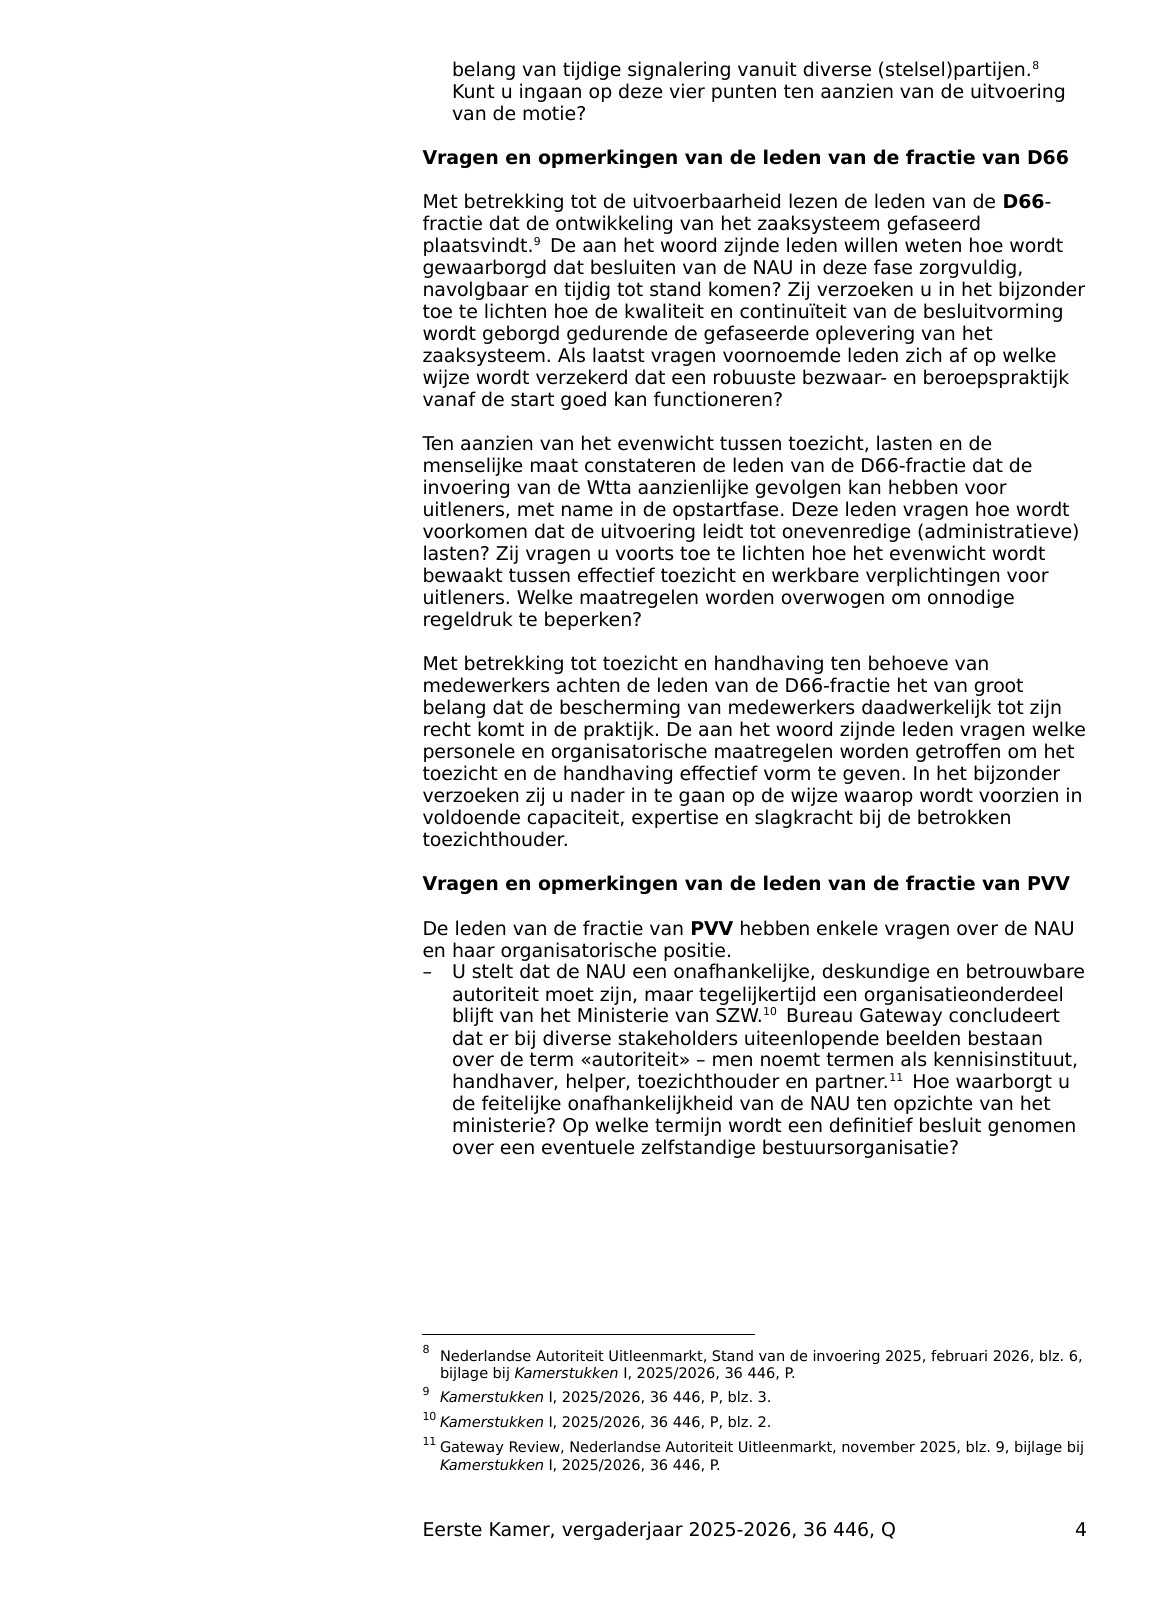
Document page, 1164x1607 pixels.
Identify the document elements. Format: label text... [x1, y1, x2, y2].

text belang van tijdige signalering vanuit diverse (stelsel)partijen. Kunt u ingaan op deze vier punten ten aanzien van de uitvoering van de motie? [422, 59, 1087, 125]
text Nederlandse Autoriteit Uitleenmarkt, Stand van de invoering 2025, februari 2026, blz. 6, bijlage bij Kamerstukken I, 2025/2026, 36 446, P. [422, 1343, 1087, 1382]
text Met betrekking tot de uitvoerbaarheid lezen de leden van de D66-fractie dat de ontwikkeling van het zaaksysteem gefaseerd plaatsvindt. De aan het woord zijnde leden willen weten hoe wordt gewaarborgd dat besluiten van de NAU in deze fase zorgvuldig, navolgbaar en tijdig tot stand komen? Zij verzoeken u in het bijzonder toe te lichten hoe de kwaliteit en continuïteit van de besluitvorming wordt geborgd gedurende de gefaseerde oplevering van het zaaksysteem. Als laatst vragen voornoemde leden zich af op welke wijze wordt verzekerd dat een robuuste bezwaar- en beroepspraktijk vanaf de start goed kan functioneren? [422, 191, 1087, 411]
text Met betrekking tot toezicht en handhaving ten behoeve van medewerkers achten de leden van de D66-fractie het van groot belang dat de bescherming van medewerkers daadwerkelijk tot zijn recht komt in de praktijk. De aan het woord zijnde leden vragen welke personele en organisatorische maatregelen worden getroffen om het toezicht en de handhaving effectief vorm te geven. In het bijzonder verzoeken zij u nader in te gaan op de wijze waarop wordt voorzien in voldoende capaciteit, expertise en slagkracht bij de betrokken toezichthouder. [422, 653, 1087, 851]
text Kamerstukken I, 2025/2026, 36 446, P, blz. 3. [422, 1385, 1087, 1407]
text – U stelt dat de NAU een onafhankelijke, deskundige en betrouwbare autoriteit moet zijn, maar tegelijkertijd een organisatieonderdeel blijft van het Ministerie van SZW. Bureau Gateway concludeert dat er bij diverse stakeholders uiteenlopende beelden bestaan over de term «autoriteit» – men noemt termen als kennisinstituut, handhaver, helper, toezichthouder en partner. Hoe waarborgt u de feitelijke onafhankelijkheid van de NAU ten opzichte van het ministerie? Op welke termijn wordt een definitief besluit genomen over een eventuele zelfstandige bestuursorganisatie? [422, 961, 1087, 1159]
text Gateway Review, Nederlandse Autoriteit Uitleenmarkt, november 2025, blz. 9, bijlage bij Kamerstukken I, 2025/2026, 36 446, P. [422, 1435, 1087, 1474]
subtitle Vragen en opmerkingen van de leden van de fractie van PVV [422, 873, 1087, 895]
text Ten aanzien van het evenwicht tussen toezicht, lasten en de menselijke maat constateren de leden van de D66-fractie dat de invoering van de Wtta aanzienlijke gevolgen kan hebben voor uitleners, met name in de opstartfase. Deze leden vragen hoe wordt voorkomen dat de uitvoering leidt tot onevenredige (administratieve) lasten? Zij vragen u voorts toe te lichten hoe het evenwicht wordt bewaakt tussen effectief toezicht en werkbare verplichtingen voor uitleners. Welke maatregelen worden overwogen om onnodige regeldruk te beperken? [422, 433, 1087, 631]
subtitle Vragen en opmerkingen van de leden van de fractie van D66 [422, 147, 1087, 169]
text De leden van de fractie van PVV hebben enkele vragen over de NAU en haar organisatorische positie. [422, 917, 1087, 961]
text Kamerstukken I, 2025/2026, 36 446, P, blz. 2. [422, 1410, 1087, 1432]
